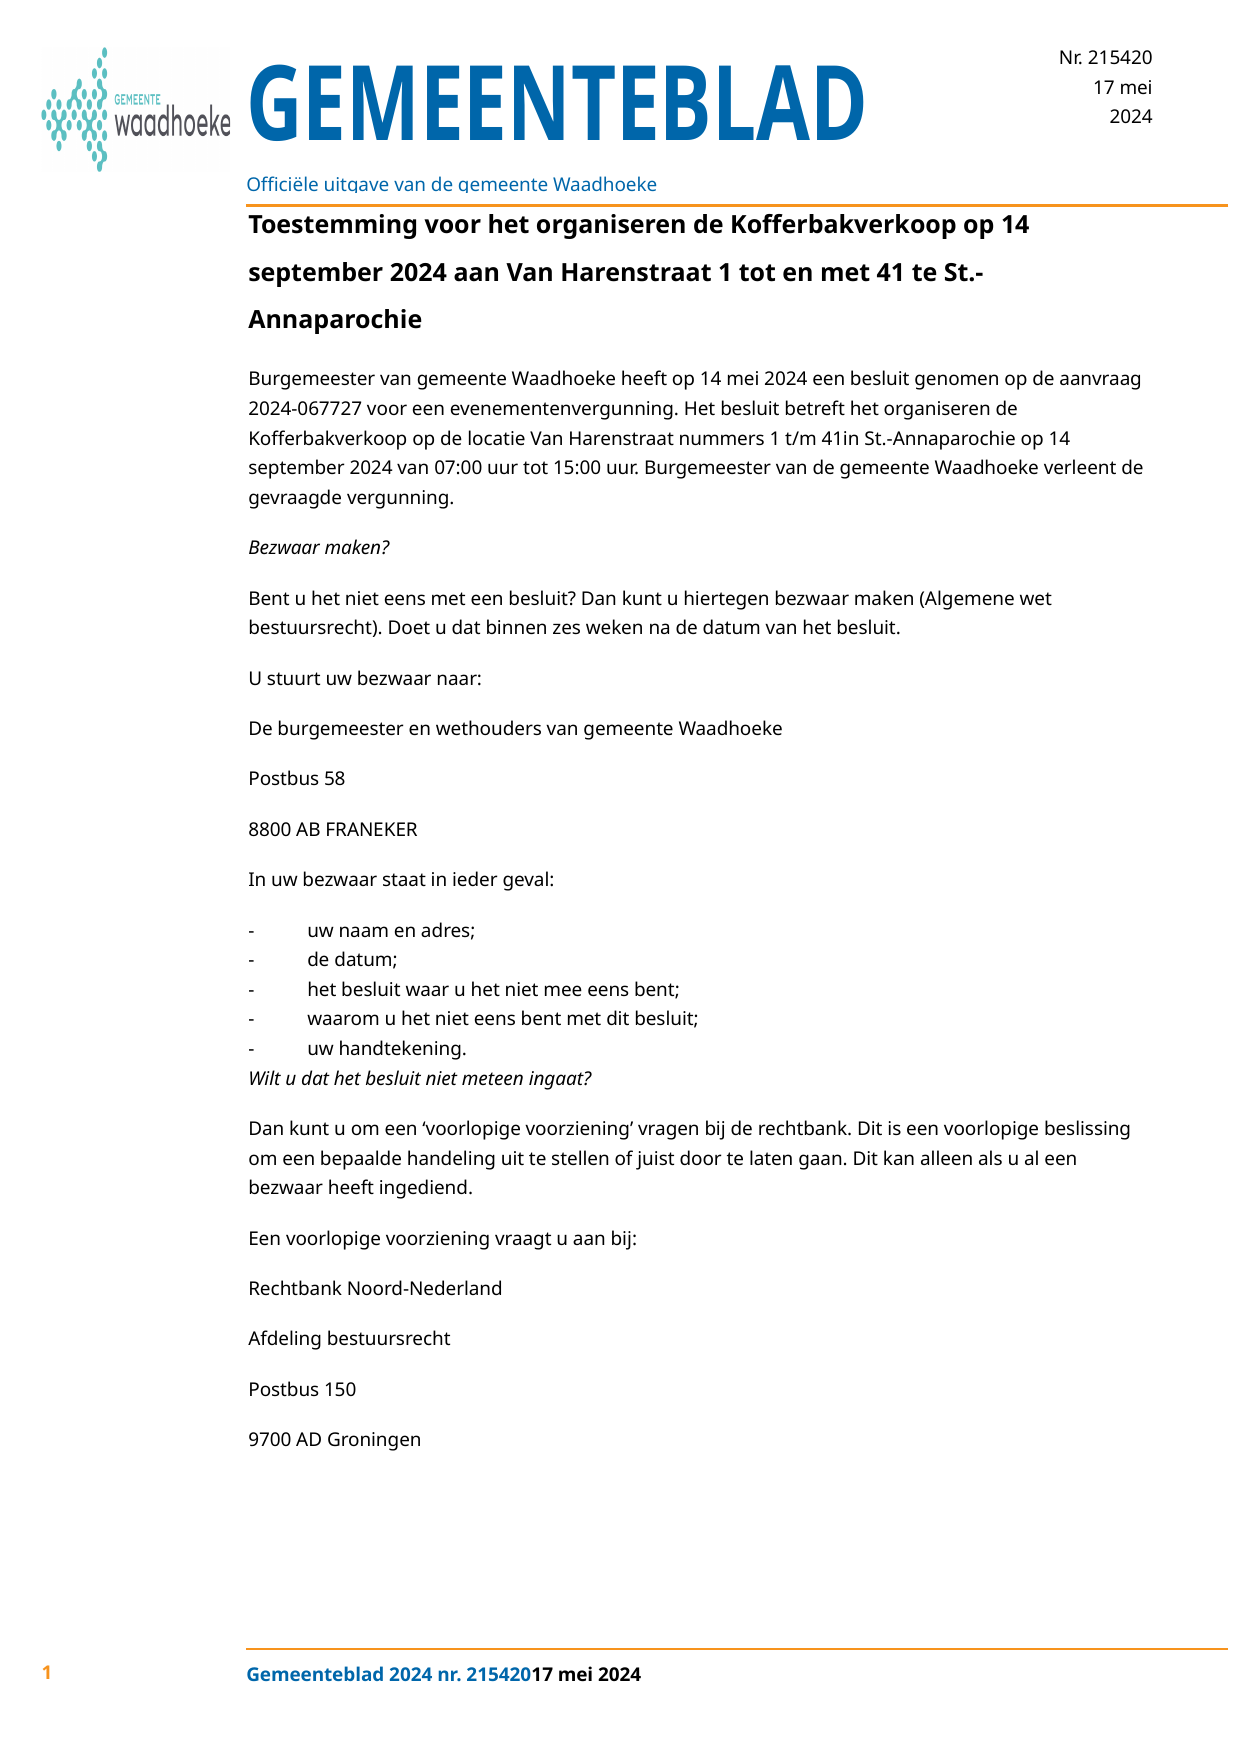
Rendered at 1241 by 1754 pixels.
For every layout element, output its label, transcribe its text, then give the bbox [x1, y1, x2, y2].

text 8800 AB FRANEKER [248, 816, 1152, 842]
text Bezwaar maken? [248, 534, 1152, 560]
list uw naam en adres; [248, 917, 1152, 942]
text Rechtbank Noord-Nederland [248, 1275, 1152, 1301]
text Dan kunt u om een ‘voorlopige voorziening’ vragen bij de rechtbank. Dit is een voorlopige beslissing om een bepaalde handeling uit te stellen of juist door te laten gaan. Dit kan alleen als u al een bezwaar heeft ingediend. [248, 1115, 1152, 1200]
text Postbus 150 [248, 1376, 1152, 1402]
text Een voorlopige voorziening vraagt u aan bij: [248, 1225, 1152, 1250]
text In uw bezwaar staat in ieder geval: [248, 866, 1152, 892]
text Burgemeester van gemeente Waadhoeke heeft op 14 mei 2024 een besluit genomen op de aanvraag 2024-067727 voor een evenementenvergunning. Het besluit betreft het organiseren de Kofferbakverkoop op de locatie Van Harenstraat nummers 1 t/m 41in St.-Annaparochie op 14 september 2024 van 07:00 uur tot 15:00 uur. Burgemeester van de gemeente Waadhoeke verleent de gevraagde vergunning. [248, 366, 1152, 509]
list het besluit waar u het niet mee eens bent; [248, 976, 1152, 1002]
list waarom u het niet eens bent met dit besluit; [248, 1006, 1152, 1031]
text U stuurt uw bezwaar naar: [248, 665, 1152, 690]
text Wilt u dat het besluit niet meteen ingaat? [248, 1065, 1152, 1090]
text Postbus 58 [248, 766, 1152, 791]
text Bent u het niet eens met een besluit? Dan kunt u hiertegen bezwaar maken (Algemene wet bestuursrecht). Doet u dat binnen zes weken na de datum van het besluit. [248, 585, 1152, 640]
text Afdeling bestuursrecht [248, 1326, 1152, 1351]
text Toestemming voor het organiseren de Kofferbakverkoop op 14 september 2024 aan Van Harenstraat 1 tot en met 41 te St.-Annaparochie [248, 207, 1152, 336]
list uw handtekening. [248, 1035, 1152, 1061]
picture [41, 47, 231, 172]
text 9700 AD Groningen [248, 1426, 1152, 1452]
text De burgemeester en wethouders van gemeente Waadhoeke [248, 715, 1152, 741]
list de datum; [248, 946, 1152, 972]
